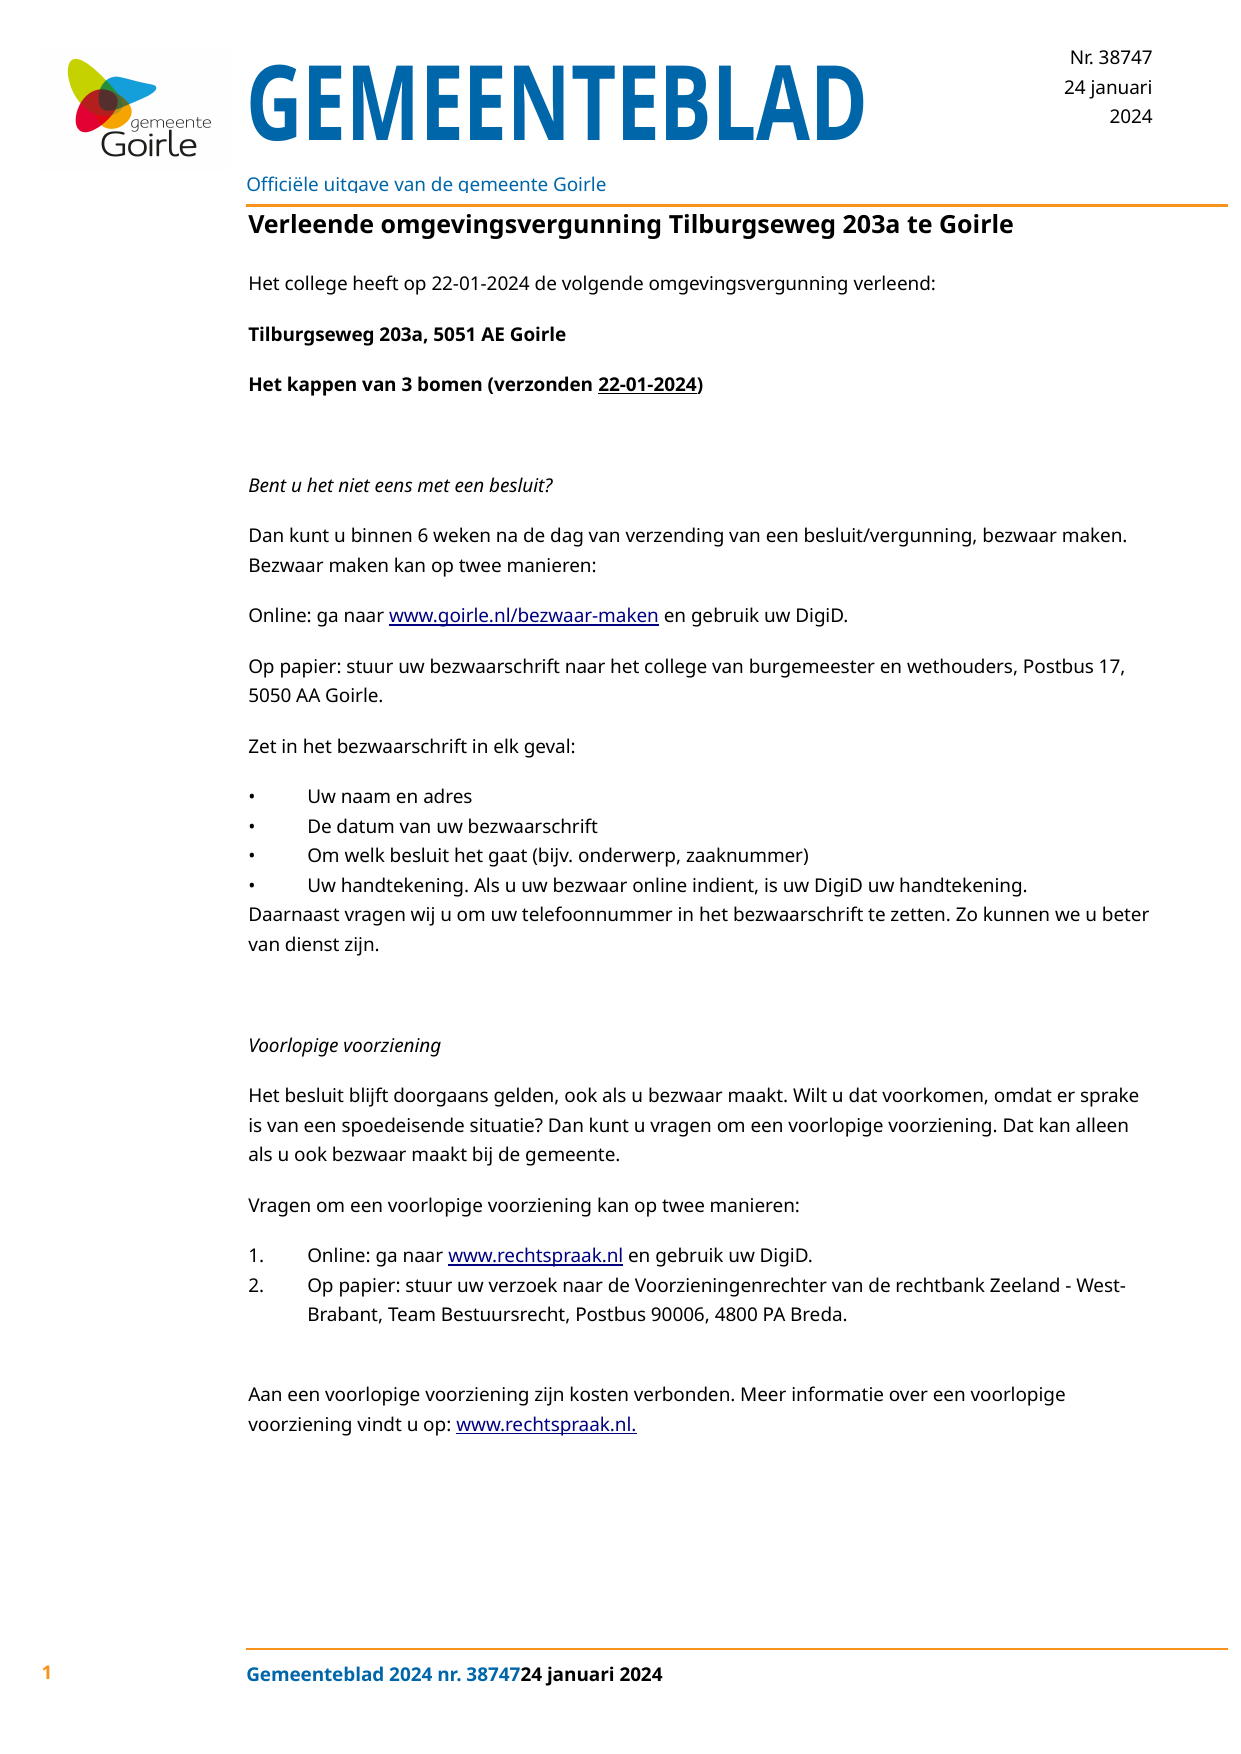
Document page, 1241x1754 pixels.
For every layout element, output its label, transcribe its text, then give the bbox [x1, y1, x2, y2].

list Uw naam en adres [248, 783, 1152, 809]
list De datum van uw bezwaarschrift [248, 813, 1152, 838]
text Online: ga naar www.goirle.nl/bezwaar-maken en gebruik uw DigiD. [248, 602, 1152, 628]
list Op papier: stuur uw verzoek naar de Voorzieningenrechter van de rechtbank Zeeland - West-Brabant, Team Bestuursrecht, Postbus 90006, 4800 PA Breda. [248, 1272, 1152, 1327]
text Daarnaast vragen wij u om uw telefoonnummer in het bezwaarschrift te zetten. Zo kunnen we u beter van dienst zijn. [248, 902, 1152, 957]
text Tilburgseweg 203a, 5051 AE Goirle [248, 321, 1152, 346]
text Aan een voorlopige voorziening zijn kosten verbonden. Meer informatie over een voorlopige voorziening vindt u op: www.rechtspraak.nl. [248, 1382, 1152, 1437]
text Dan kunt u binnen 6 weken na de dag van verzending van een besluit/vergunning, bezwaar maken. Bezwaar maken kan op twee manieren: [248, 522, 1152, 578]
text Het kappen van 3 bomen (verzonden 22-01-2024) [248, 371, 1152, 397]
text Het college heeft op 22-01-2024 de volgende omgevingsvergunning verleend: [248, 270, 1152, 296]
list Om welk besluit het gaat (bijv. onderwerp, zaaknummer) [248, 842, 1152, 868]
list Online: ga naar www.rechtspraak.nl en gebruik uw DigiD. [248, 1242, 1152, 1268]
text Op papier: stuur uw bezwaarschrift naar het college van burgemeester en wethouders, Postbus 17, 5050 AA Goirle. [248, 653, 1152, 708]
text Zet in het bezwaarschrift in elk geval: [248, 733, 1152, 758]
text Het besluit blijft doorgaans gelden, ook als u bezwaar maakt. Wilt u dat voorkomen, omdat er sprake is van een spoedeisende situatie? Dan kunt u vragen om een voorlopige voorziening. Dat kan alleen als u ook bezwaar maakt bij de gemeente. [248, 1082, 1152, 1167]
text Verleende omgevingsvergunning Tilburgseweg 203a te Goirle [248, 207, 1152, 241]
picture [41, 47, 231, 172]
text Voorlopige voorziening [248, 1032, 1152, 1058]
list Uw handtekening. Als u uw bezwaar online indient, is uw DigiD uw handtekening. [248, 872, 1152, 898]
text Bent u het niet eens met een besluit? [248, 472, 1152, 498]
text Vragen om een voorlopige voorziening kan op twee manieren: [248, 1192, 1152, 1218]
